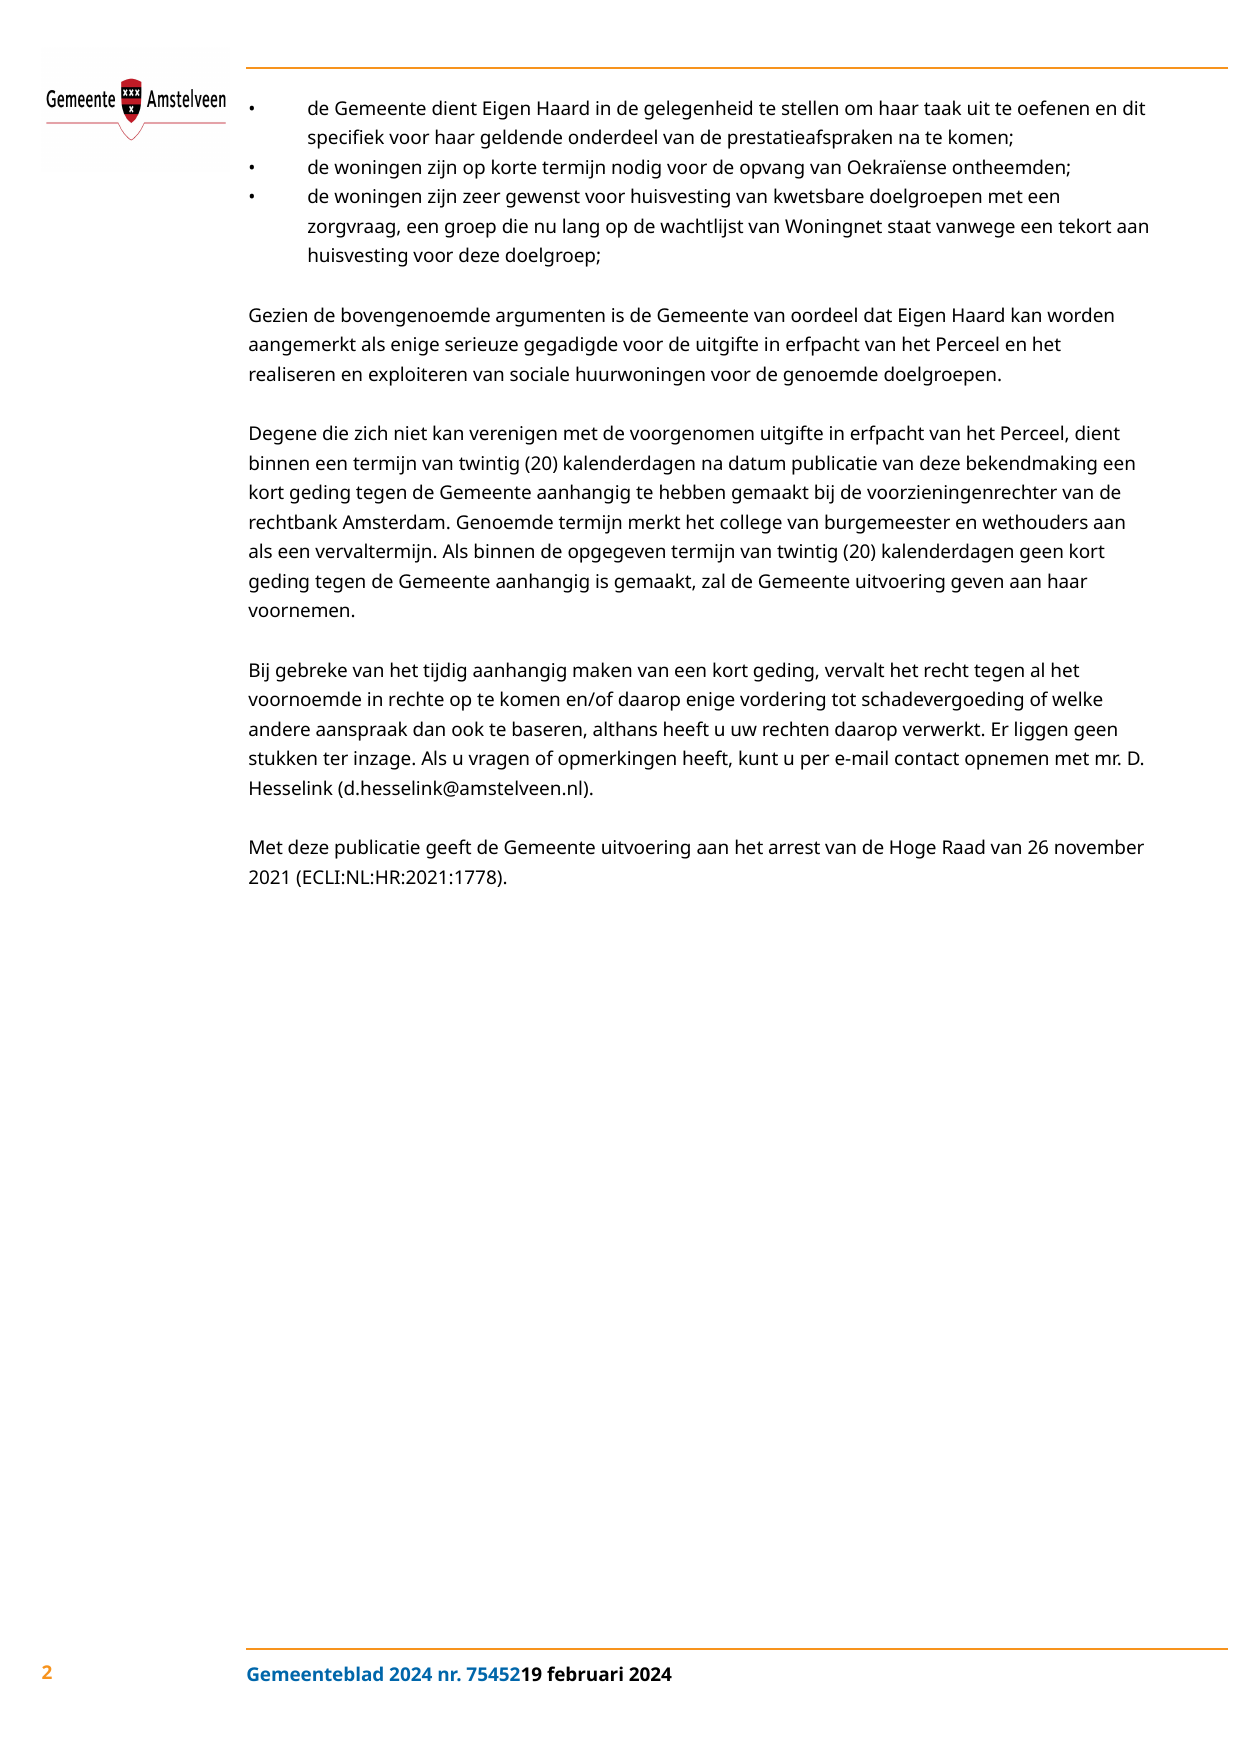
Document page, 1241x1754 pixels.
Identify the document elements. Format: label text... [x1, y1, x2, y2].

text Bij gebreke van het tijdig aanhangig maken van een kort geding, vervalt het recht tegen al het voornoemde in rechte op te komen en/of daarop enige vordering tot schadevergoeding of welke andere aanspraak dan ook te baseren, althans heeft u uw rechten daarop verwerkt. Er liggen geen stukken ter inzage. Als u vragen of opmerkingen heeft, kunt u per e-mail contact opnemen met mr. D. Hesselink (d.hesselink@amstelveen.nl). [248, 657, 1152, 801]
text Met deze publicatie geeft de Gemeente uitvoering aan het arrest van de Hoge Raad van 26 november 2021 (ECLI:NL:HR:2021:1778). [248, 834, 1152, 890]
list de woningen zijn op korte termijn nodig voor de opvang van Oekraïense ontheemden; [248, 154, 1152, 180]
list de Gemeente dient Eigen Haard in de gelegenheid te stellen om haar taak uit te oefenen en dit specifiek voor haar geldende onderdeel van de prestatieafspraken na te komen; [248, 95, 1152, 150]
picture [41, 47, 231, 172]
text Degene die zich niet kan verenigen met de voorgenomen uitgifte in erfpacht van het Perceel, dient binnen een termijn van twintig (20) kalenderdagen na datum publicatie van deze bekendmaking een kort geding tegen de Gemeente aanhangig te hebben gemaakt bij de voorzieningenrechter van de rechtbank Amsterdam. Genoemde termijn merkt het college van burgemeester en wethouders aan als een vervaltermijn. Als binnen de opgegeven termijn van twintig (20) kalenderdagen geen kort geding tegen de Gemeente aanhangig is gemaakt, zal de Gemeente uitvoering geven aan haar voornemen. [248, 420, 1152, 623]
text Gezien de bovengenoemde argumenten is de Gemeente van oordeel dat Eigen Haard kan worden aangemerkt als enige serieuze gegadigde voor de uitgifte in erfpacht van het Perceel en het realiseren en exploiteren van sociale huurwoningen voor de genoemde doelgroepen. [248, 302, 1152, 387]
list de woningen zijn zeer gewenst voor huisvesting van kwetsbare doelgroepen met een zorgvraag, een groep die nu lang op de wachtlijst van Woningnet staat vanwege een tekort aan huisvesting voor deze doelgroep; [248, 183, 1152, 268]
